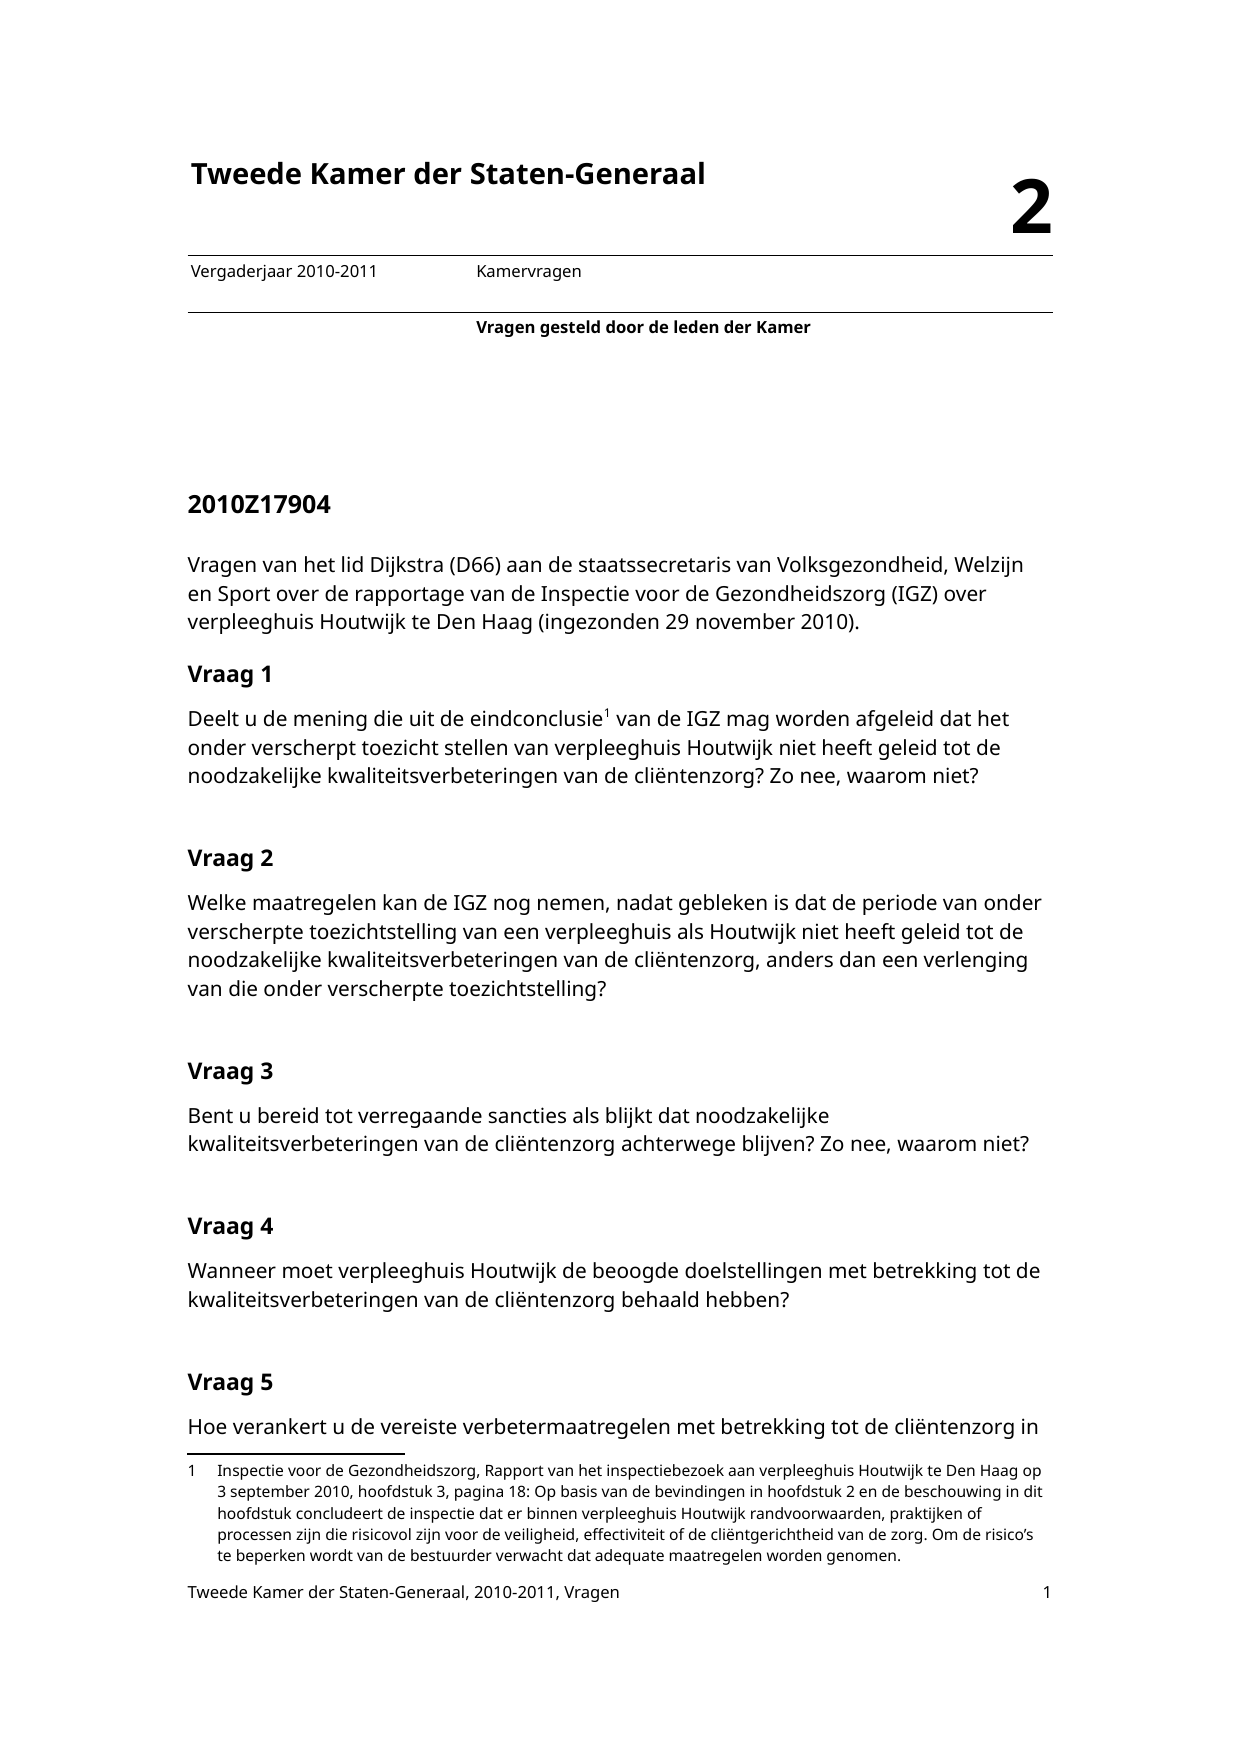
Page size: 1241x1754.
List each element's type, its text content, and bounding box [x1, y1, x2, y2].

table_header Tweede Kamer der Staten-Generaal [188, 150, 879, 255]
text Wanneer moet verpleeghuis Houtwijk de beoogde doelstellingen met betrekking tot de kwaliteitsverbeteringen van de cliëntenzorg behaald hebben? [187, 1257, 1053, 1313]
table_cell Vergaderjaar 2010-2011 [188, 256, 473, 312]
text Vragen van het lid Dijkstra (D66) aan de staatssecretaris van Volksgezondheid, Welzijn en Sport over de rapportage van de Inspectie voor de Gezondheidszorg (IGZ) over verpleeghuis Houtwijk te Den Haag (ingezonden 29 november 2010). [187, 550, 1053, 636]
table_header 2 [880, 150, 1053, 255]
subtitle Vraag 2 [187, 842, 1053, 873]
table_cell Vragen gesteld door de leden der Kamer [473, 313, 1053, 339]
text 2010Z17904 [187, 487, 1053, 521]
text Deelt u de mening die uit de eindconclusie van de IGZ mag worden afgeleid dat het onder verscherpt toezicht stellen van verpleeghuis Houtwijk niet heeft geleid tot de noodzakelijke kwaliteitsverbeteringen van de cliëntenzorg? Zo nee, waarom niet? [187, 704, 1053, 790]
text Bent u bereid tot verregaande sancties als blijkt dat noodzakelijke kwaliteitsverbeteringen van de cliëntenzorg achterwege blijven? Zo nee, waarom niet? [187, 1101, 1053, 1158]
table_cell Kamervragen [473, 256, 1053, 312]
table_cell [188, 313, 473, 339]
subtitle Vraag 3 [187, 1055, 1053, 1086]
text Inspectie voor de Gezondheidszorg, Rapport van het inspectiebezoek aan verpleeghuis Houtwijk te Den Haag op 3 september 2010, hoofdstuk 3, pagina 18: Op basis van de bevindingen in hoofdstuk 2 en de beschouwing in dit hoofdstuk concludeert de inspectie dat er binnen verpleeghuis Houtwijk randvoorwaarden, praktijken of processen zijn die risicovol zijn voor de veiligheid, effectiviteit of de cliëntgerichtheid van de zorg. Om de risico’s te beperken wordt van de bestuurder verwacht dat adequate maatregelen worden genomen. [187, 1367, 1053, 1566]
subtitle Vraag 1 [187, 658, 1053, 689]
text Welke maatregelen kan de IGZ nog nemen, nadat gebleken is dat de periode van onder verscherpte toezichtstelling van een verpleeghuis als Houtwijk niet heeft geleid tot de noodzakelijke kwaliteitsverbeteringen van de cliëntenzorg, anders dan een verlenging van die onder verscherpte toezichtstelling? [187, 888, 1053, 1002]
subtitle Vraag 4 [187, 1210, 1053, 1242]
